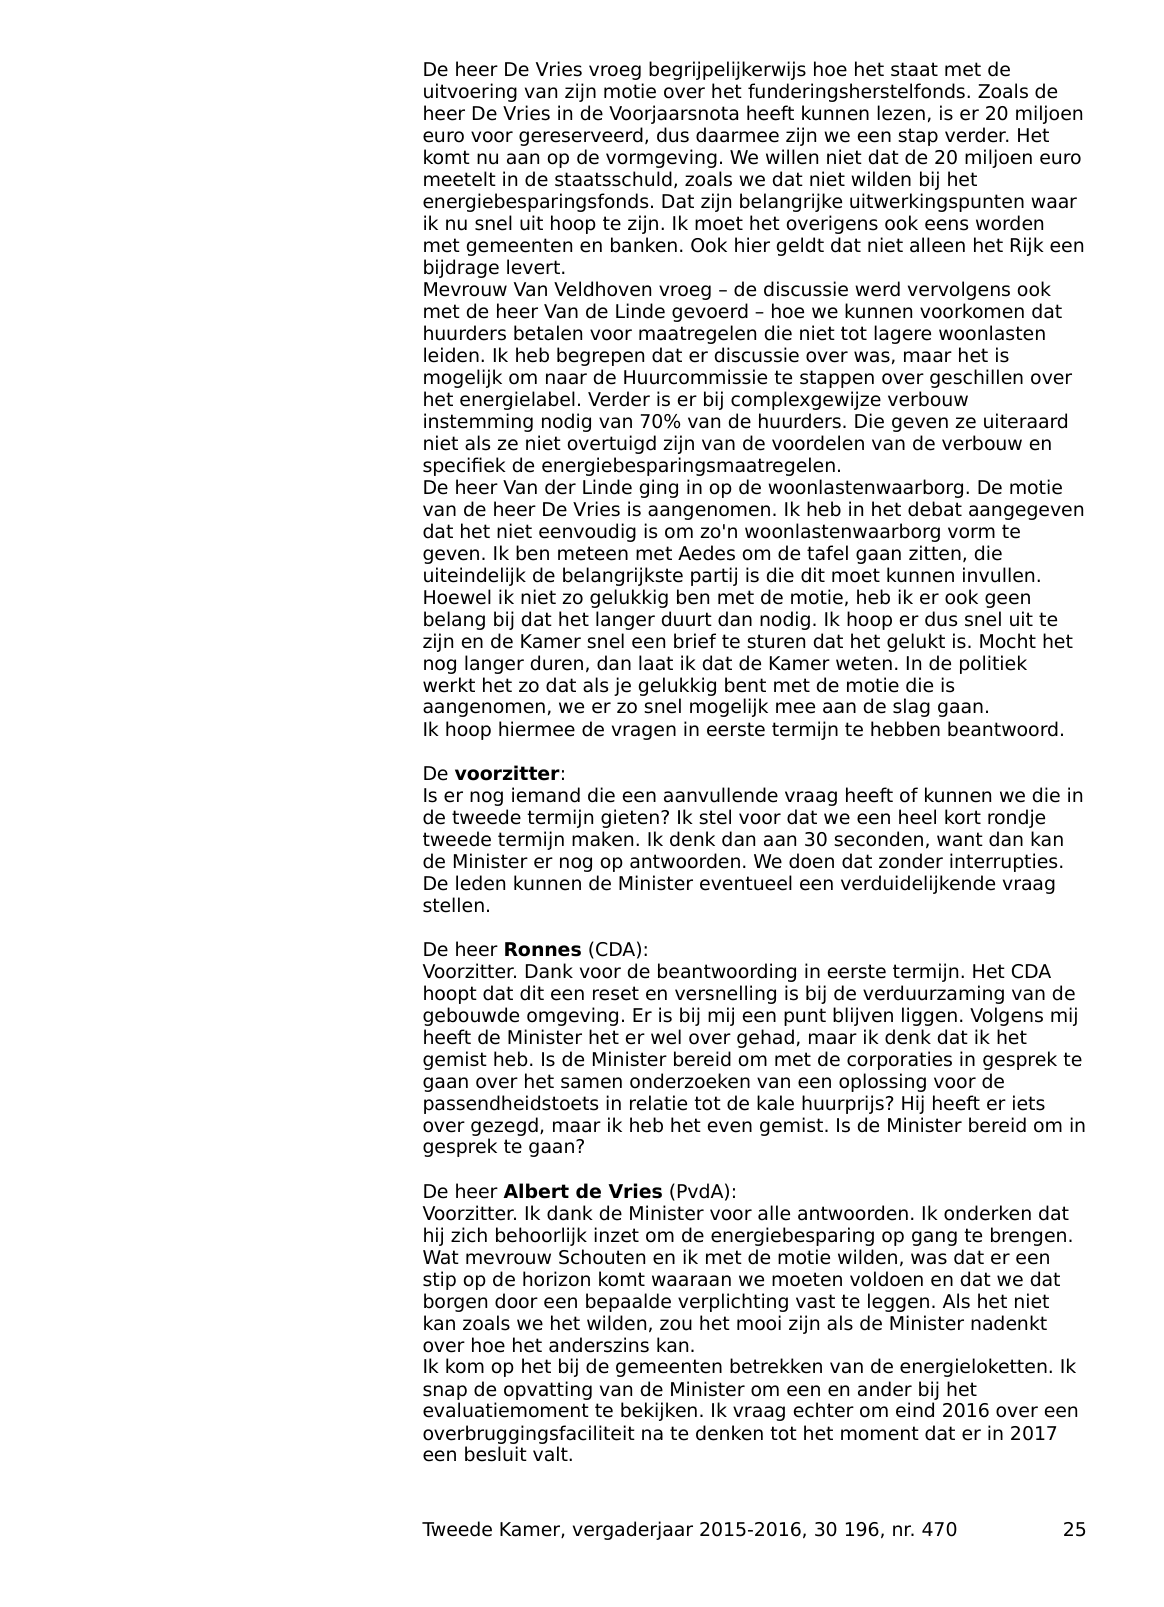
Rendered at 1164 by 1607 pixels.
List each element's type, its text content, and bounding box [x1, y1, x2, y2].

text De heer Ronnes (CDA): [422, 939, 1087, 961]
text Mevrouw Van Veldhoven vroeg – de discussie werd vervolgens ook met de heer Van de Linde gevoerd – hoe we kunnen voorkomen dat huurders betalen voor maatregelen die niet tot lagere woonlasten leiden. Ik heb begrepen dat er discussie over was, maar het is mogelijk om naar de Huurcommissie te stappen over geschillen over het energielabel. Verder is er bij complexgewijze verbouw instemming nodig van 70% van de huurders. Die geven ze uiteraard niet als ze niet overtuigd zijn van de voordelen van de verbouw en specifiek de energiebesparingsmaatregelen. [422, 279, 1087, 477]
text De heer Albert de Vries (PvdA): [422, 1181, 1087, 1203]
text Ik kom op het bij de gemeenten betrekken van de energieloketten. Ik snap de opvatting van de Minister om een en ander bij het evaluatiemoment te bekijken. Ik vraag echter om eind 2016 over een overbruggingsfaciliteit na te denken tot het moment dat er in 2017 een besluit valt. [422, 1356, 1087, 1466]
text De heer Van der Linde ging in op de woonlastenwaarborg. De motie van de heer De Vries is aangenomen. Ik heb in het debat aangegeven dat het niet eenvoudig is om zo'n woonlastenwaarborg vorm te geven. Ik ben meteen met Aedes om de tafel gaan zitten, die uiteindelijk de belangrijkste partij is die dit moet kunnen invullen. Hoewel ik niet zo gelukkig ben met de motie, heb ik er ook geen belang bij dat het langer duurt dan nodig. Ik hoop er dus snel uit te zijn en de Kamer snel een brief te sturen dat het gelukt is. Mocht het nog langer duren, dan laat ik dat de Kamer weten. In de politiek werkt het zo dat als je gelukkig bent met de motie die is aangenomen, we er zo snel mogelijk mee aan de slag gaan. [422, 477, 1087, 718]
text De heer De Vries vroeg begrijpelijkerwijs hoe het staat met de uitvoering van zijn motie over het funderingsherstelfonds. Zoals de heer De Vries in de Voorjaarsnota heeft kunnen lezen, is er 20 miljoen euro voor gereserveerd, dus daarmee zijn we een stap verder. Het komt nu aan op de vormgeving. We willen niet dat de 20 miljoen euro meetelt in de staatsschuld, zoals we dat niet wilden bij het energiebesparingsfonds. Dat zijn belangrijke uitwerkingspunten waar ik nu snel uit hoop te zijn. Ik moet het overigens ook eens worden met gemeenten en banken. Ook hier geldt dat niet alleen het Rijk een bijdrage levert. [422, 59, 1087, 279]
text Ik hoop hiermee de vragen in eerste termijn te hebben beantwoord. [422, 718, 1087, 740]
text Is er nog iemand die een aanvullende vraag heeft of kunnen we die in de tweede termijn gieten? Ik stel voor dat we een heel kort rondje tweede termijn maken. Ik denk dan aan 30 seconden, want dan kan de Minister er nog op antwoorden. We doen dat zonder interrupties. De leden kunnen de Minister eventueel een verduidelijkende vraag stellen. [422, 784, 1087, 916]
text De voorzitter: [422, 763, 1087, 784]
text Voorzitter. Ik dank de Minister voor alle antwoorden. Ik onderken dat hij zich behoorlijk inzet om de energiebesparing op gang te brengen. Wat mevrouw Schouten en ik met de motie wilden, was dat er een stip op de horizon komt waaraan we moeten voldoen en dat we dat borgen door een bepaalde verplichting vast te leggen. Als het niet kan zoals we het wilden, zou het mooi zijn als de Minister nadenkt over hoe het anderszins kan. [422, 1203, 1087, 1356]
text Voorzitter. Dank voor de beantwoording in eerste termijn. Het CDA hoopt dat dit een reset en versnelling is bij de verduurzaming van de gebouwde omgeving. Er is bij mij een punt blijven liggen. Volgens mij heeft de Minister het er wel over gehad, maar ik denk dat ik het gemist heb. Is de Minister bereid om met de corporaties in gesprek te gaan over het samen onderzoeken van een oplossing voor de passendheidstoets in relatie tot de kale huurprijs? Hij heeft er iets over gezegd, maar ik heb het even gemist. Is de Minister bereid om in gesprek te gaan? [422, 961, 1087, 1158]
